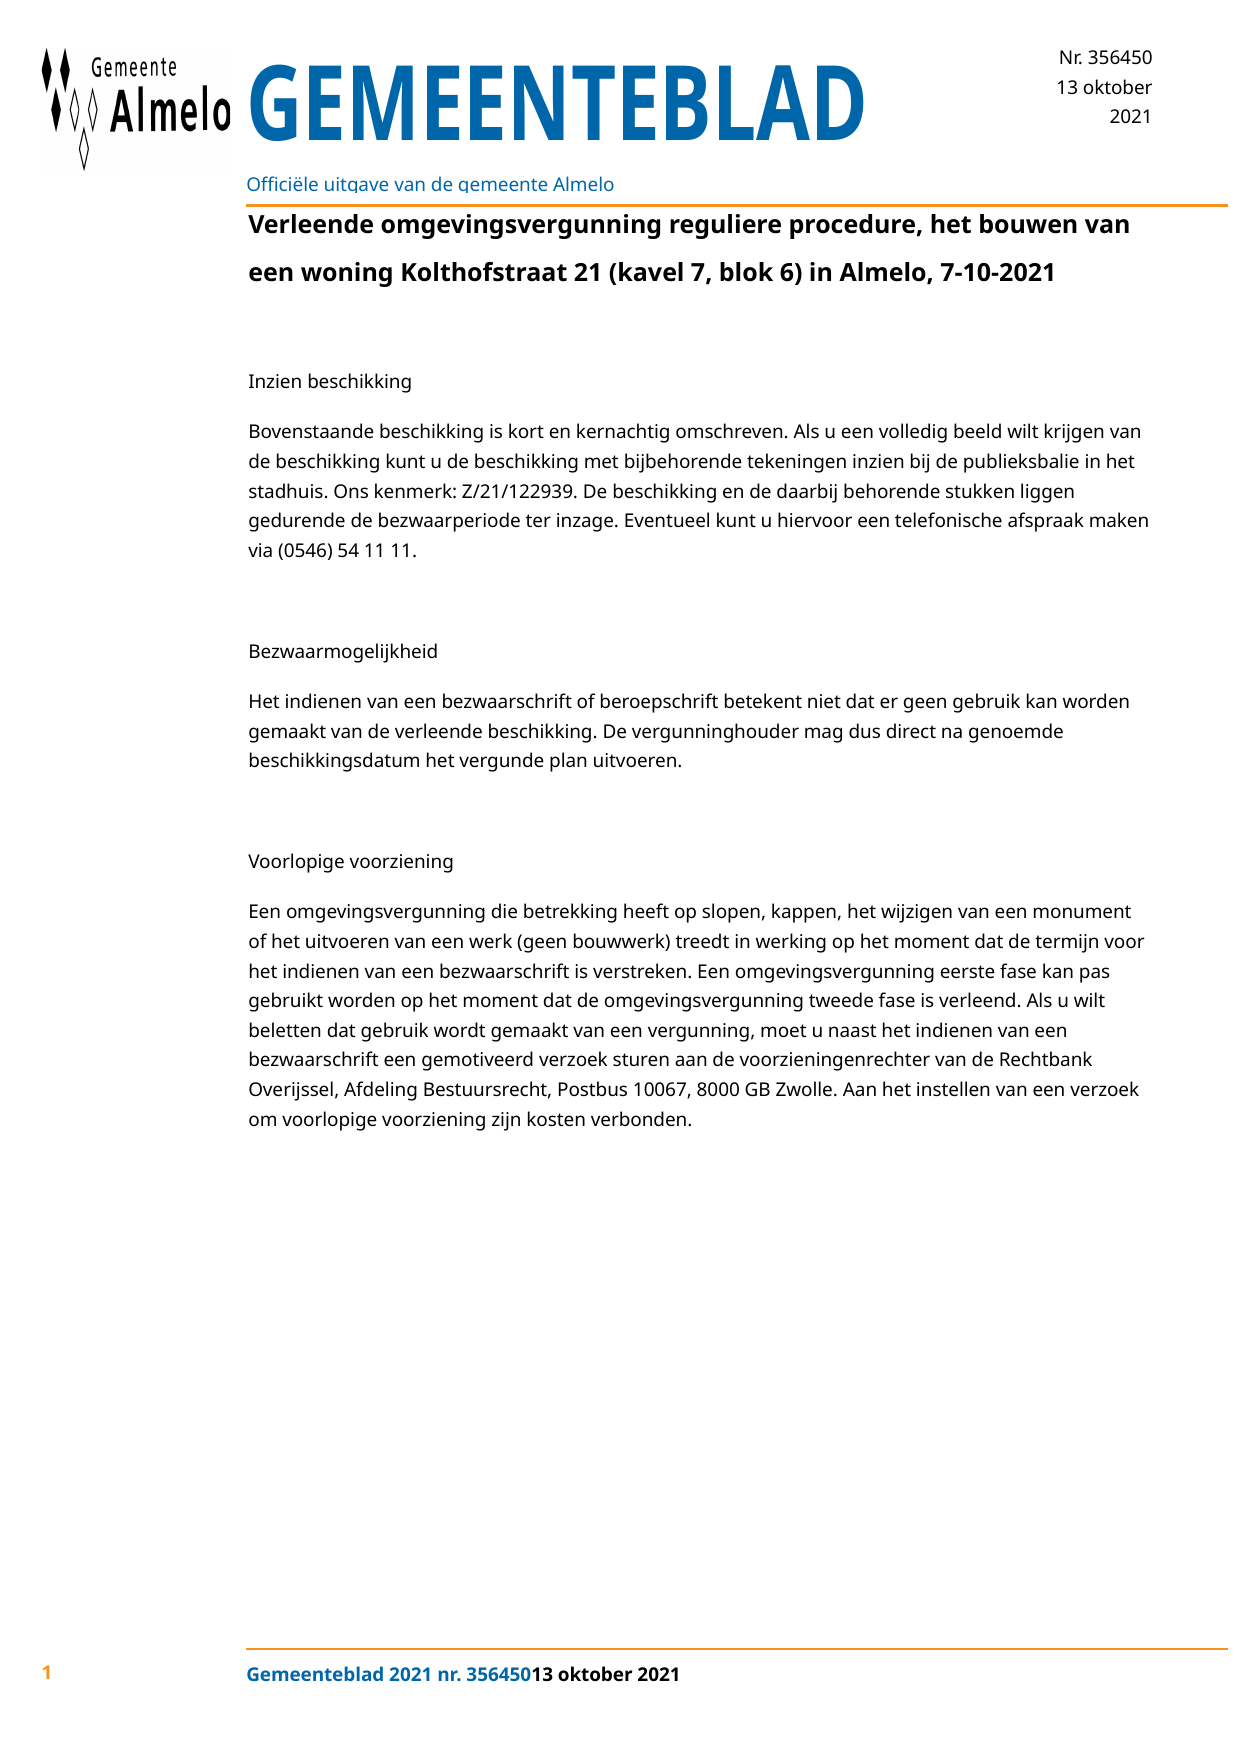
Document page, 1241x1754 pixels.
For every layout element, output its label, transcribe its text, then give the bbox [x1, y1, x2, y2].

text Het indienen van een bezwaarschrift of beroepschrift betekent niet dat er geen gebruik kan worden gemaakt van de verleende beschikking. De vergunninghouder mag dus direct na genoemde beschikkingsdatum het vergunde plan uitvoeren. [248, 688, 1152, 773]
picture [41, 47, 231, 172]
text Een omgevingsvergunning die betrekking heeft op slopen, kappen, het wijzigen van een monument of het uitvoeren van een werk (geen bouwwerk) treedt in werking op het moment dat de termijn voor het indienen van een bezwaarschrift is verstreken. Een omgevingsvergunning eerste fase kan pas gebruikt worden op het moment dat de omgevingsvergunning tweede fase is verleend. Als u wilt beletten dat gebruik wordt gemaakt van een vergunning, moet u naast het indienen van een bezwaarschrift een gemotiveerd verzoek sturen aan de voorzieningenrechter van de Rechtbank Overijssel, Afdeling Bestuursrecht, Postbus 10067, 8000 GB Zwolle. Aan het instellen van een verzoek om voorlopige voorziening zijn kosten verbonden. [248, 899, 1152, 1132]
text Bovenstaande beschikking is kort en kernachtig omschreven. Als u een volledig beeld wilt krijgen van de beschikking kunt u de beschikking met bijbehorende tekeningen inzien bij de publieksbalie in het stadhuis. Ons kenmerk: Z/21/122939. De beschikking en de daarbij behorende stukken liggen gedurende de bezwaarperiode ter inzage. Eventueel kunt u hiervoor een telefonische afspraak maken via (0546) 54 11 11. [248, 419, 1152, 563]
text Inzien beschikking [248, 368, 1152, 394]
text Verleende omgevingsvergunning reguliere procedure, het bouwen van een woning Kolthofstraat 21 (kavel 7, blok 6) in Almelo, 7-10-2021 [248, 207, 1152, 288]
text Bezwaarmogelijkheid [248, 638, 1152, 664]
text Voorlopige voorziening [248, 848, 1152, 874]
